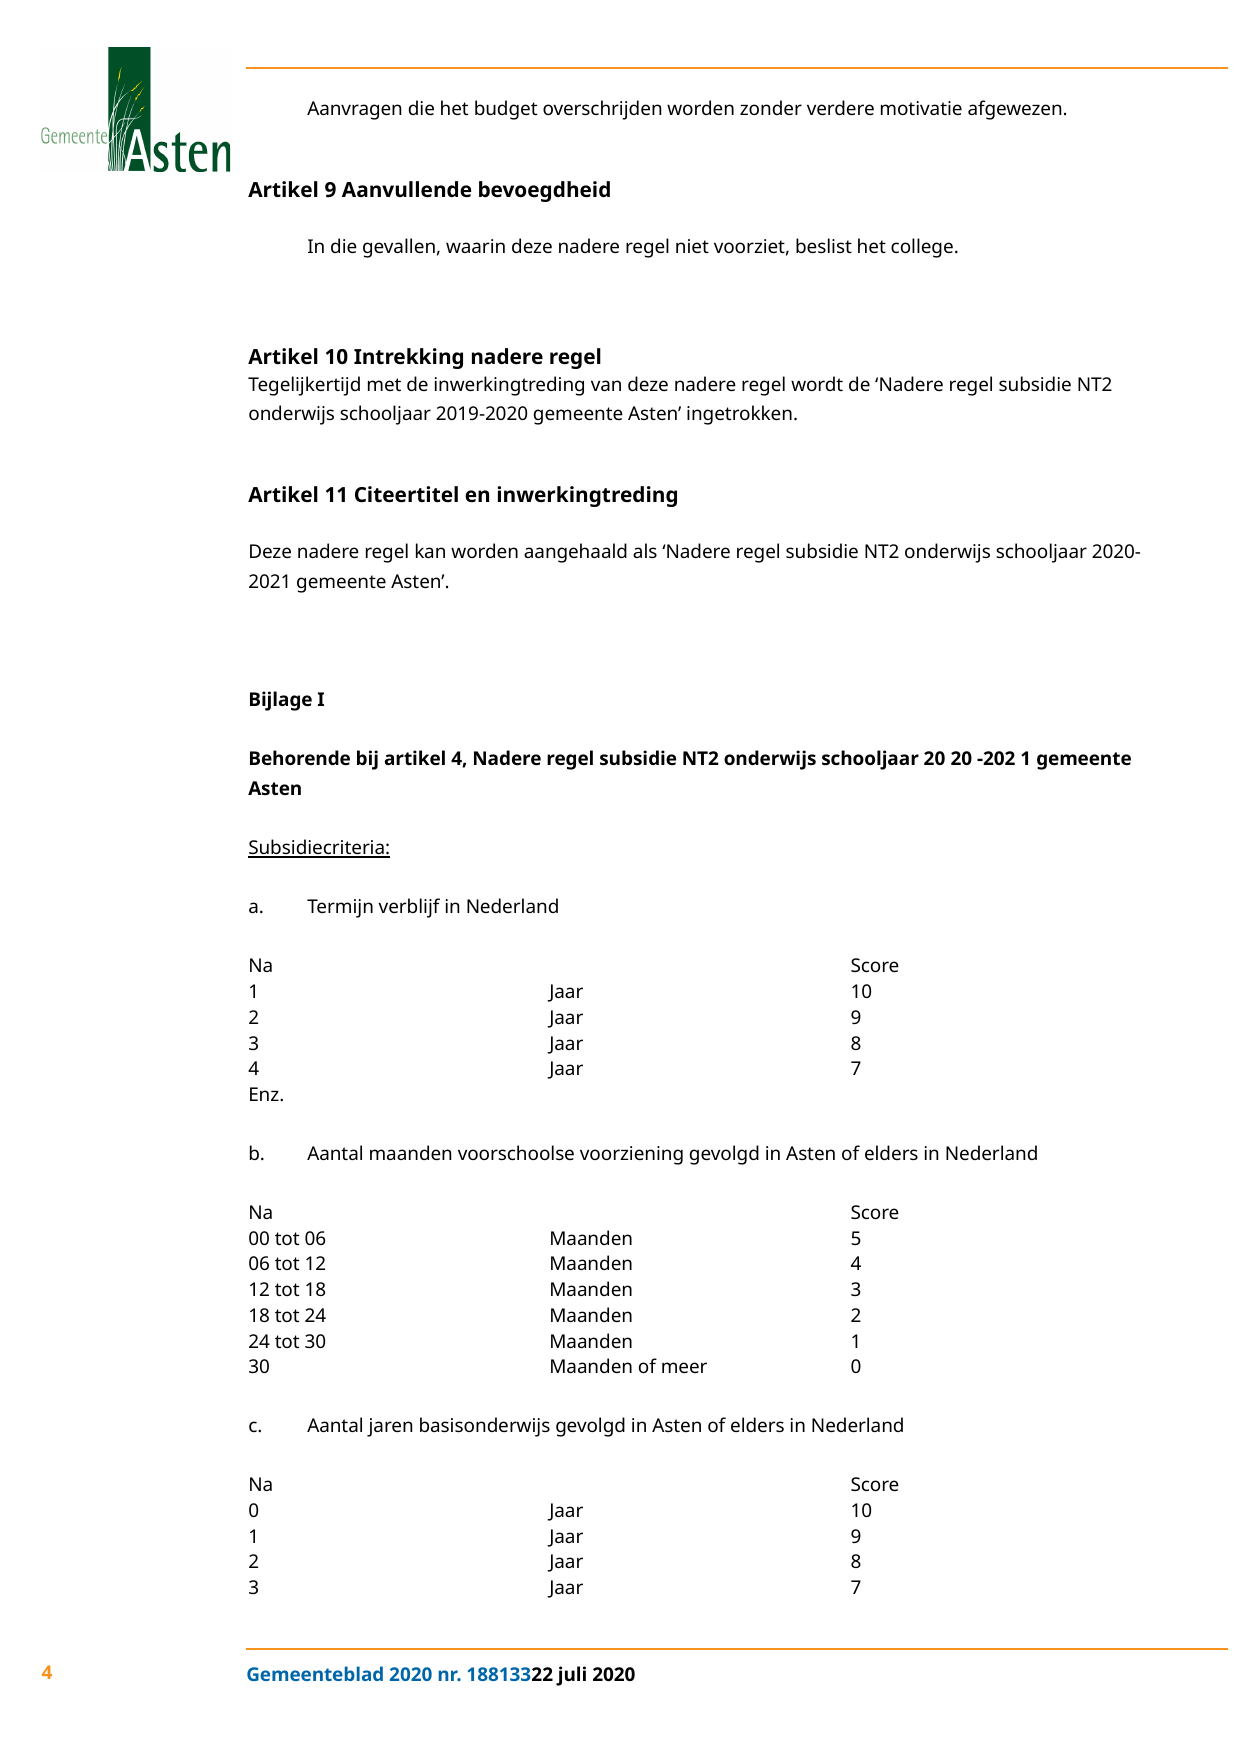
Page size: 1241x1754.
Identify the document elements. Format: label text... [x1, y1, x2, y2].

list Aantal maanden voorschoolse voorziening gevolgd in Asten of elders in Nederland [248, 1140, 1152, 1166]
table_cell Jaar [549, 1523, 850, 1548]
table_cell 10 [850, 979, 1152, 1004]
table_cell 1 [248, 979, 549, 1004]
table_header [549, 1199, 850, 1225]
table_cell Maanden [549, 1276, 850, 1302]
table_cell [549, 1081, 850, 1107]
list Aanvragen die het budget overschrijden worden zonder verdere motivatie afgewezen. [248, 95, 1152, 121]
table_cell 1 [850, 1328, 1152, 1353]
table_cell Jaar [549, 1056, 850, 1081]
table_header Score [850, 1199, 1152, 1225]
table_cell 5 [850, 1225, 1152, 1251]
list Termijn verblijf in Nederland [248, 893, 1152, 919]
table_cell 18 tot 24 [248, 1302, 549, 1328]
table_header Na [248, 1471, 549, 1497]
table_cell Jaar [549, 1574, 850, 1600]
text Deze nadere regel kan worden aangehaald als ‘Nadere regel subsidie NT2 onderwijs schooljaar 2020-2021 gemeente Asten’. [248, 538, 1152, 594]
table_cell 7 [850, 1056, 1152, 1081]
text Tegelijkertijd met de inwerkingtreding van deze nadere regel wordt de ‘Nadere regel subsidie NT2 onderwijs schooljaar 2019-2020 gemeente Asten’ ingetrokken. [248, 371, 1152, 426]
text Artikel 11 Citeertitel en inwerkingtreding [248, 480, 1152, 509]
table_cell 2 [850, 1302, 1152, 1328]
table_header Na [248, 953, 549, 978]
text Subsidiecriteria: [248, 834, 1152, 860]
picture [41, 47, 231, 172]
table_cell [850, 1081, 1152, 1107]
table_cell 06 tot 12 [248, 1251, 549, 1276]
table_header Na [248, 1199, 549, 1225]
table_cell Enz. [248, 1081, 549, 1107]
table_cell Jaar [549, 1549, 850, 1574]
table_cell Jaar [549, 1004, 850, 1030]
table_header [549, 1471, 850, 1497]
table_header [549, 953, 850, 978]
table_cell 30 [248, 1354, 549, 1379]
table_cell 2 [248, 1549, 549, 1574]
table_cell 10 [850, 1497, 1152, 1523]
table_cell 0 [850, 1354, 1152, 1379]
table_cell 00 tot 06 [248, 1225, 549, 1251]
table_cell 3 [248, 1030, 549, 1056]
table_cell 3 [850, 1276, 1152, 1302]
table_cell 9 [850, 1523, 1152, 1548]
table_header Score [850, 1471, 1152, 1497]
table_cell Jaar [549, 1030, 850, 1056]
table_cell 7 [850, 1574, 1152, 1600]
table_cell 0 [248, 1497, 549, 1523]
table_cell 12 tot 18 [248, 1276, 549, 1302]
table_cell 4 [850, 1251, 1152, 1276]
table_cell 8 [850, 1549, 1152, 1574]
table_cell 1 [248, 1523, 549, 1548]
table_cell 2 [248, 1004, 549, 1030]
table_cell Maanden of meer [549, 1354, 850, 1379]
table_cell 8 [850, 1030, 1152, 1056]
text Artikel 10 Intrekking nadere regel [248, 342, 1152, 371]
table_cell Jaar [549, 979, 850, 1004]
table_cell 4 [248, 1056, 549, 1081]
table_cell Maanden [549, 1251, 850, 1276]
table_cell Maanden [549, 1328, 850, 1353]
list Aantal jaren basisonderwijs gevolgd in Asten of elders in Nederland [248, 1412, 1152, 1438]
table_cell 9 [850, 1004, 1152, 1030]
table_cell Jaar [549, 1497, 850, 1523]
text Bijlage I [248, 686, 1152, 712]
table_cell Maanden [549, 1225, 850, 1251]
table_cell 3 [248, 1574, 549, 1600]
table_cell 24 tot 30 [248, 1328, 549, 1353]
table_header Score [850, 953, 1152, 978]
text Behorende bij artikel 4, Nadere regel subsidie NT2 onderwijs schooljaar 20 20 -202 1 gemeente Asten [248, 746, 1152, 801]
text Artikel 9 Aanvullende bevoegdheid [248, 175, 1152, 203]
table_cell Maanden [549, 1302, 850, 1328]
list In die gevallen, waarin deze nadere regel niet voorziet, beslist het college. [248, 233, 1152, 258]
